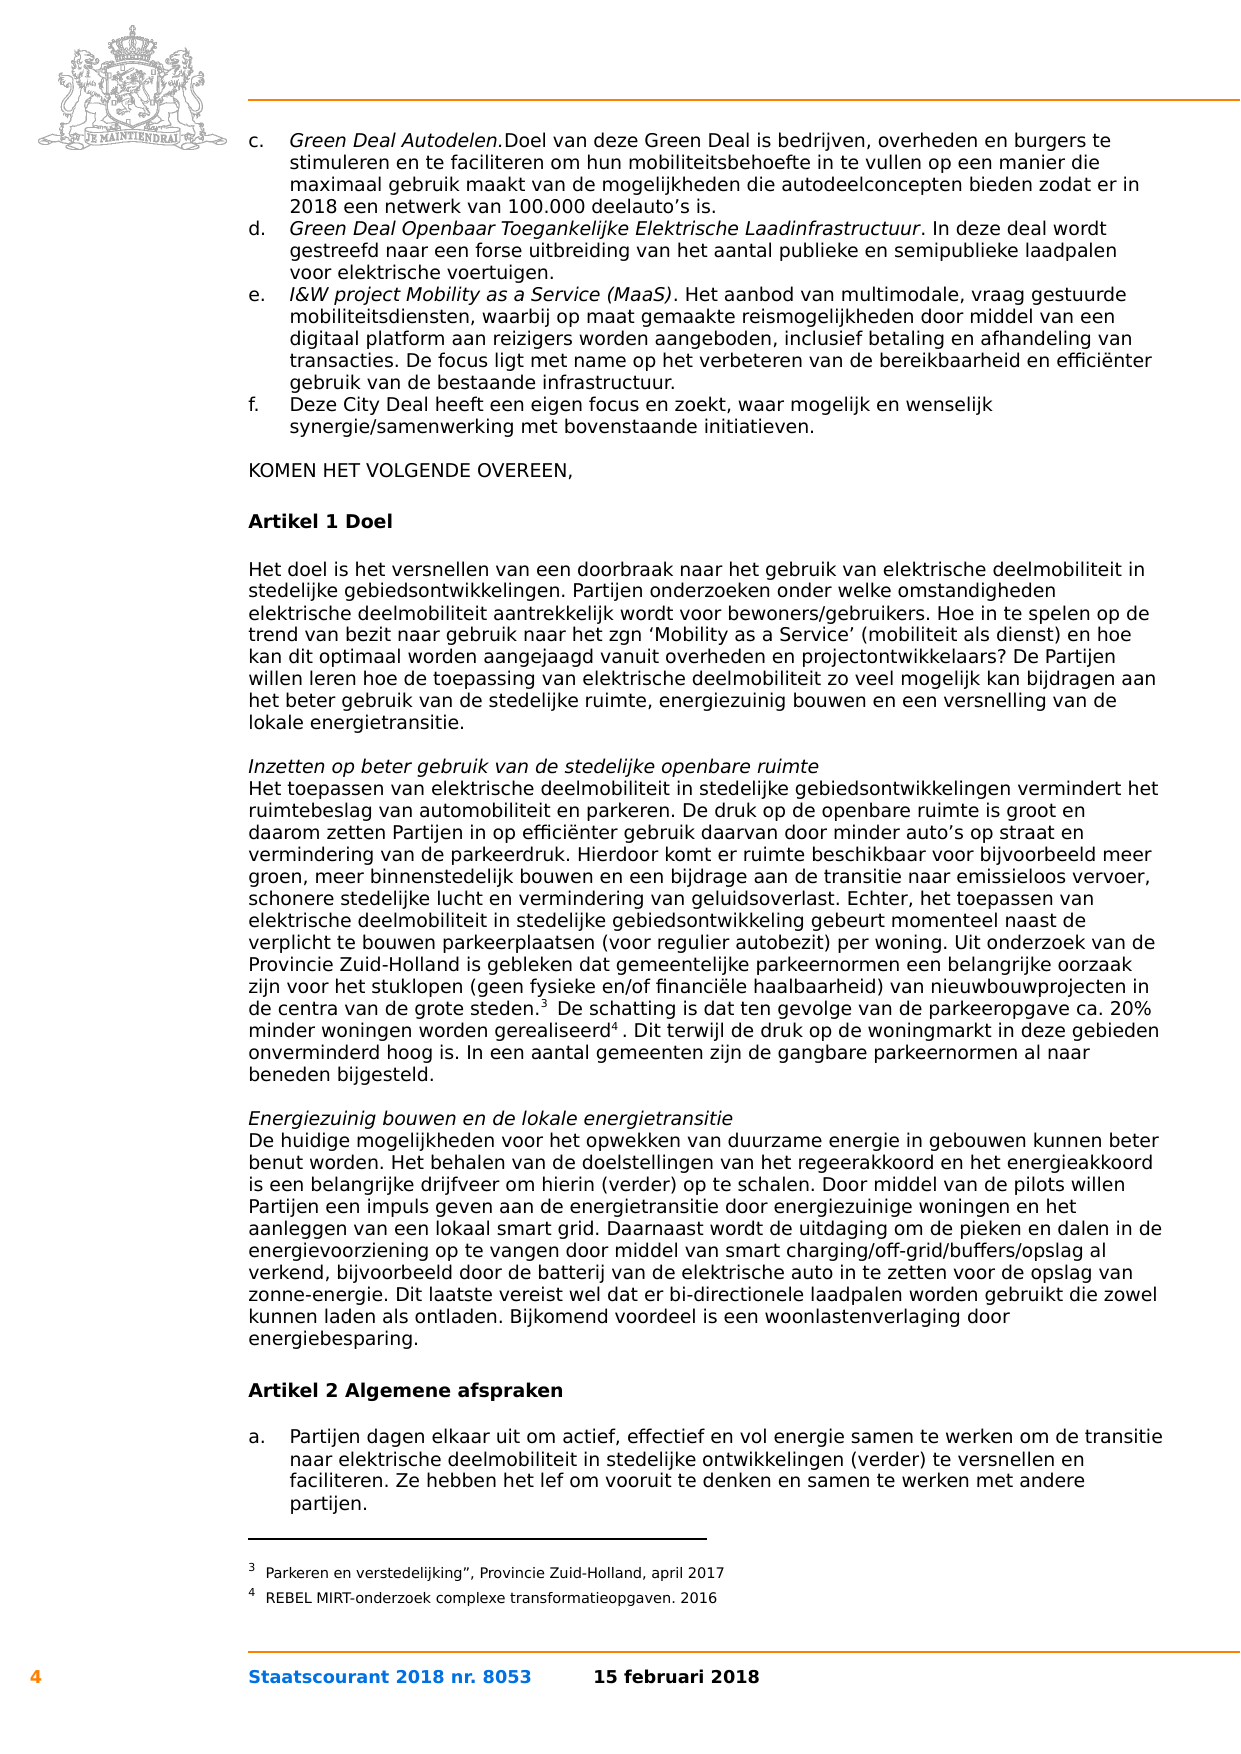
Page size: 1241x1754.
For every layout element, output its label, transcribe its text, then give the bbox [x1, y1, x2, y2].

text Het toepassen van elektrische deelmobiliteit in stedelijke gebiedsontwikkelingen vermindert het ruimtebeslag van automobiliteit en parkeren. De druk op de openbare ruimte is groot en daarom zetten Partijen in op efficiënter gebruik daarvan door minder auto’s op straat en vermindering van de parkeerdruk. Hierdoor komt er ruimte beschikbaar voor bijvoorbeeld meer groen, meer binnenstedelijk bouwen en een bijdrage aan de transitie naar emissieloos vervoer, schonere stedelijke lucht en vermindering van geluidsoverlast. Echter, het toepassen van elektrische deelmobiliteit in stedelijke gebiedsontwikkeling gebeurt momenteel naast de verplicht te bouwen parkeerplaatsen (voor regulier autobezit) per woning. Uit onderzoek van de Provincie Zuid-Holland is gebleken dat gemeentelijke parkeernormen een belangrijke oorzaak zijn voor het stuklopen (geen fysieke en/of financiële haalbaarheid) van nieuwbouwprojecten in de centra van de grote steden. De schatting is dat ten gevolge van de parkeeropgave ca. 20% minder woningen worden gerealiseerd. Dit terwijl de druk op de woningmarkt in deze gebieden onverminderd hoog is. In een aantal gemeenten zijn de gangbare parkeernormen al naar beneden bijgesteld. [248, 778, 1163, 1086]
text De huidige mogelijkheden voor het opwekken van duurzame energie in gebouwen kunnen beter benut worden. Het behalen van de doelstellingen van het regeerakkoord en het energieakkoord is een belangrijke drijfveer om hierin (verder) op te schalen. Door middel van de pilots willen Partijen een impuls geven aan de energietransitie door energiezuinige woningen en het aanleggen van een lokaal smart grid. Daarnaast wordt de uitdaging om de pieken en dalen in de energievoorziening op te vangen door middel van smart charging/off-grid/buffers/opslag al verkend, bijvoorbeeld door de batterij van de elektrische auto in te zetten voor de opslag van zonne-energie. Dit laatste vereist wel dat er bi-directionele laadpalen worden gebruikt die zowel kunnen laden als ontladen. Bijkomend voordeel is een woonlastenverlaging door energiebesparing. [248, 1130, 1163, 1349]
subtitle Artikel 1 Doel [248, 511, 1163, 533]
text e. I&W project Mobility as a Service (MaaS). Het aanbod van multimodale, vraag gestuurde mobiliteitsdiensten, waarbij op maat gemaakte reismogelijkheden door middel van een digitaal platform aan reizigers worden aangeboden, inclusief betaling en afhandeling van transacties. De focus ligt met name op het verbeteren van de bereikbaarheid en efficiënter gebruik van de bestaande infrastructuur. [248, 284, 1163, 394]
text f. Deze City Deal heeft een eigen focus en zoekt, waar mogelijk en wenselijk synergie/samenwerking met bovenstaande initiatieven. [248, 394, 1163, 438]
picture [38, 25, 227, 150]
subtitle Inzetten op beter gebruik van de stedelijke openbare ruimte [248, 756, 1163, 778]
subtitle Artikel 2 Algemene afspraken [248, 1379, 1163, 1401]
text Parkeren en verstedelijking”, Provincie Zuid-Holland, april 2017 [248, 1561, 1163, 1583]
text d. Green Deal Openbaar Toegankelijke Elektrische Laadinfrastructuur. In deze deal wordt gestreefd naar een forse uitbreiding van het aantal publieke en semipublieke laadpalen voor elektrische voertuigen. [248, 218, 1163, 284]
text KOMEN HET VOLGENDE OVEREEN, [248, 459, 1163, 481]
subtitle Energiezuinig bouwen en de lokale energietransitie [248, 1108, 1163, 1130]
text Het doel is het versnellen van een doorbraak naar het gebruik van elektrische deelmobiliteit in stedelijke gebiedsontwikkelingen. Partijen onderzoeken onder welke omstandigheden elektrische deelmobiliteit aantrekkelijk wordt voor bewoners/gebruikers. Hoe in te spelen op de trend van bezit naar gebruik naar het zgn ‘Mobility as a Service’ (mobiliteit als dienst) en hoe kan dit optimaal worden aangejaagd vanuit overheden en projectontwikkelaars? De Partijen willen leren hoe de toepassing van elektrische deelmobiliteit zo veel mogelijk kan bijdragen aan het beter gebruik van de stedelijke ruimte, energiezuinig bouwen en een versnelling van de lokale energietransitie. [248, 558, 1163, 734]
text c. Green Deal Autodelen.Doel van deze Green Deal is bedrijven, overheden en burgers te stimuleren en te faciliteren om hun mobiliteitsbehoefte in te vullen op een manier die maximaal gebruik maakt van de mogelijkheden die autodeelconcepten bieden zodat er in 2018 een netwerk van 100.000 deelauto’s is. [248, 130, 1163, 218]
text a. Partijen dagen elkaar uit om actief, effectief en vol energie samen te werken om de transitie naar elektrische deelmobiliteit in stedelijke ontwikkelingen (verder) te versnellen en faciliteren. Ze hebben het lef om vooruit te denken en samen te werken met andere partijen. [248, 1426, 1163, 1514]
text REBEL MIRT-onderzoek complexe transformatieopgaven. 2016 [248, 1586, 1163, 1608]
